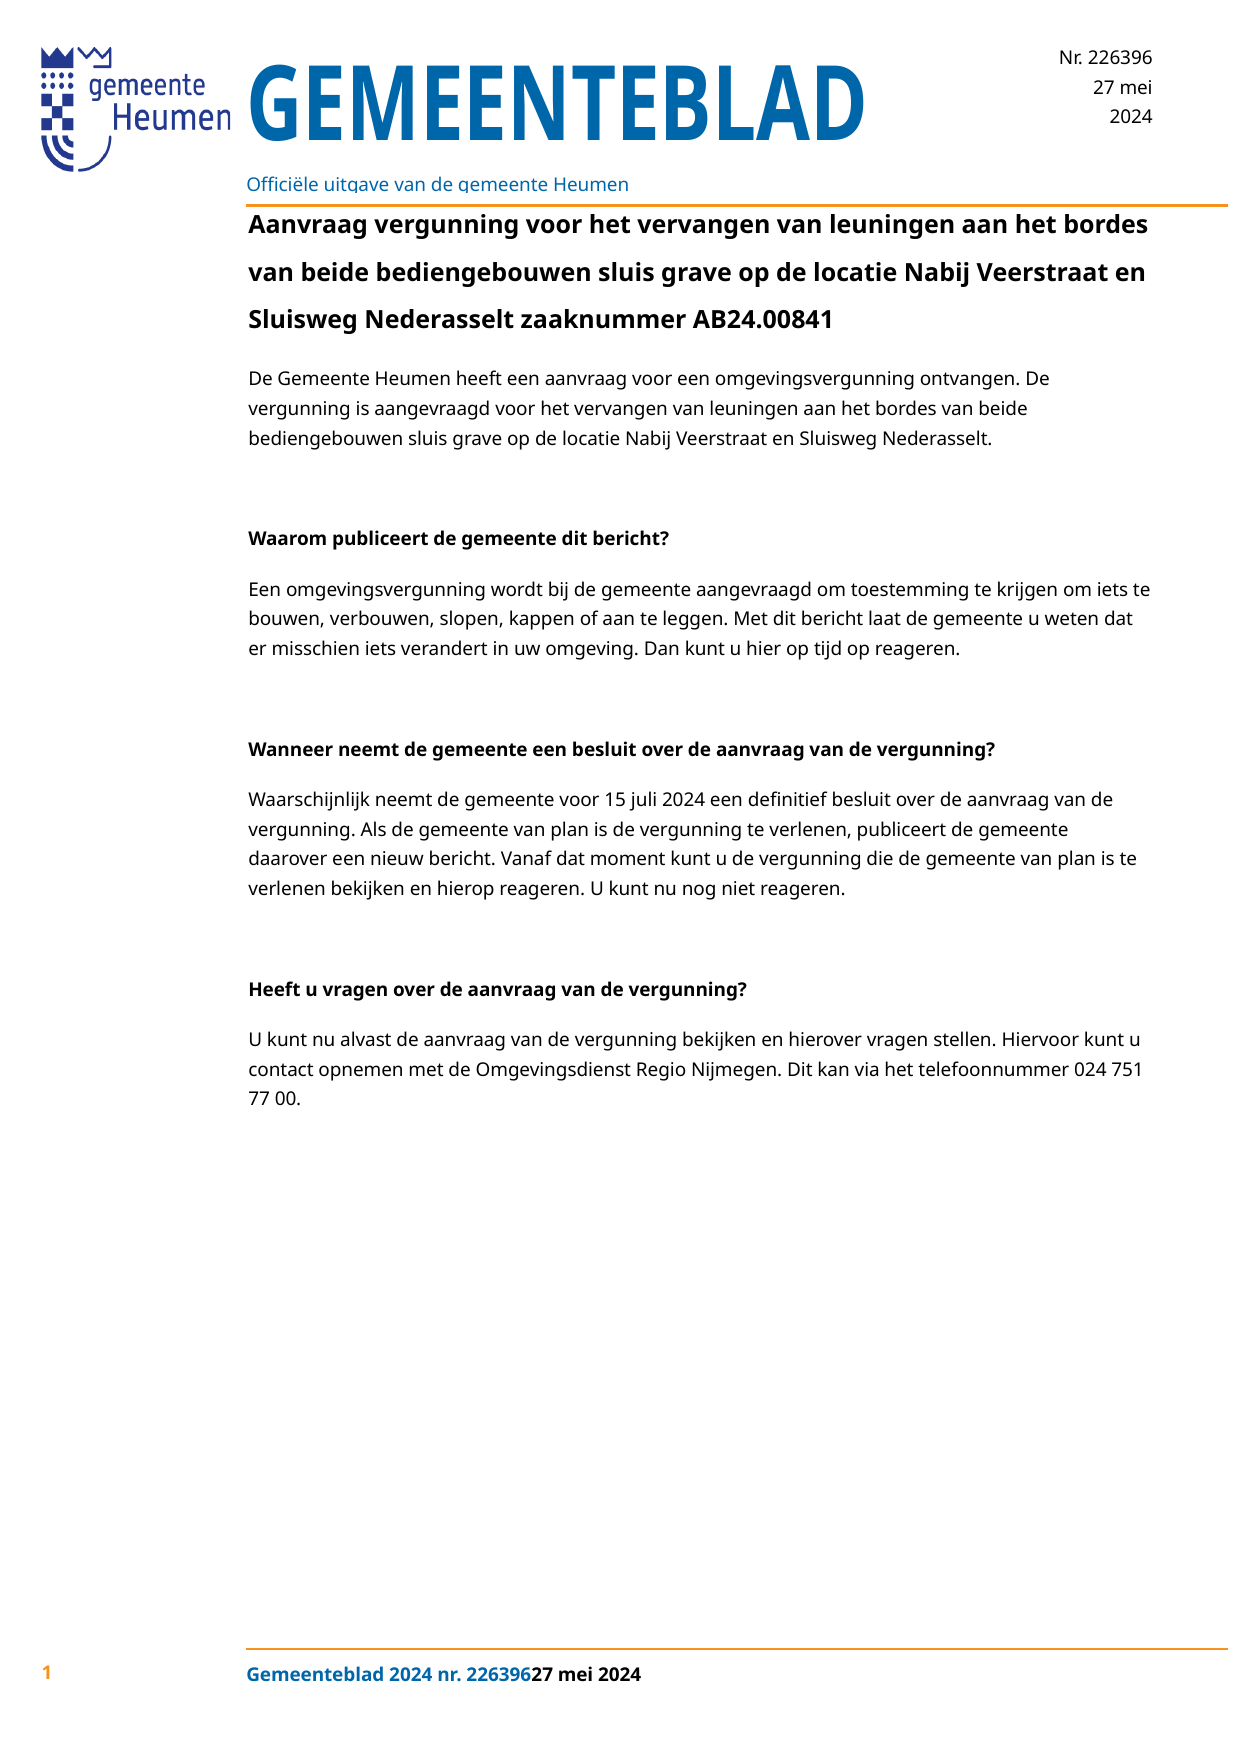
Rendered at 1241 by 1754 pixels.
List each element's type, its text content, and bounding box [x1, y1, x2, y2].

text Aanvraag vergunning voor het vervangen van leuningen aan het bordes van beide bediengebouwen sluis grave op de locatie Nabij Veerstraat en Sluisweg Nederasselt zaaknummer AB24.00841 [248, 207, 1152, 336]
text Waarom publiceert de gemeente dit bericht? [248, 526, 1152, 551]
text U kunt nu alvast de aanvraag van de vergunning bekijken en hierover vragen stellen. Hiervoor kunt u contact opnemen met de Omgevingsdienst Regio Nijmegen. Dit kan via het telefoonnummer 024 751 77 00. [248, 1026, 1152, 1111]
text De Gemeente Heumen heeft een aanvraag voor een omgevingsvergunning ontvangen. De vergunning is aangevraagd voor het vervangen van leuningen aan het bordes van beide bediengebouwen sluis grave op de locatie Nabij Veerstraat en Sluisweg Nederasselt. [248, 366, 1152, 450]
text Wanneer neemt de gemeente een besluit over de aanvraag van de vergunning? [248, 736, 1152, 762]
picture [41, 47, 231, 172]
text Heeft u vragen over de aanvraag van de vergunning? [248, 976, 1152, 1002]
text Een omgevingsvergunning wordt bij de gemeente aangevraagd om toestemming te krijgen om iets te bouwen, verbouwen, slopen, kappen of aan te leggen. Met dit bericht laat de gemeente u weten dat er misschien iets verandert in uw omgeving. Dan kunt u hier op tijd op reageren. [248, 576, 1152, 661]
text Waarschijnlijk neemt de gemeente voor 15 juli 2024 een definitief besluit over de aanvraag van de vergunning. Als de gemeente van plan is de vergunning te verlenen, publiceert de gemeente daarover een nieuw bericht. Vanaf dat moment kunt u de vergunning die de gemeente van plan is te verlenen bekijken en hierop reageren. U kunt nu nog niet reageren. [248, 786, 1152, 901]
